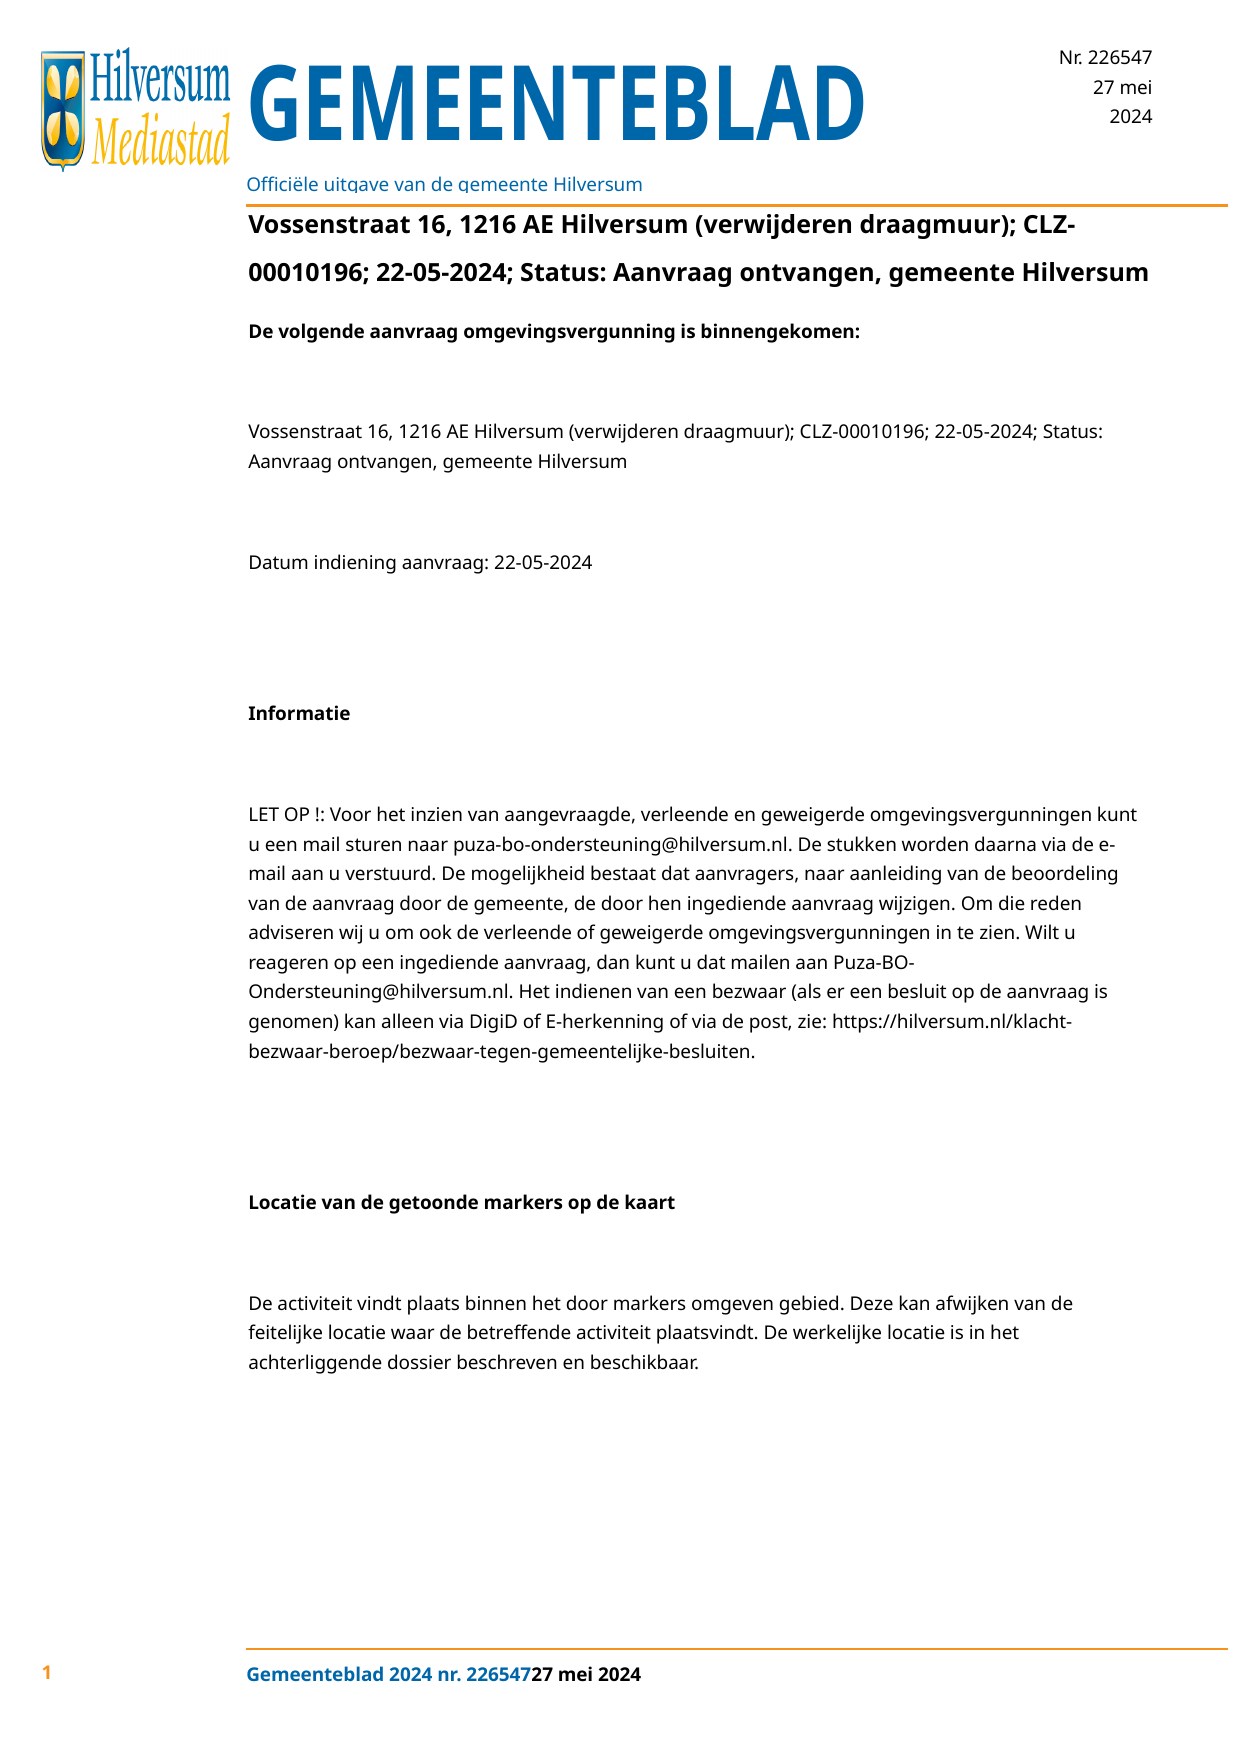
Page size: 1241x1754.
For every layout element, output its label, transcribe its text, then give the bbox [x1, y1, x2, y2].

text Vossenstraat 16, 1216 AE Hilversum (verwijderen draagmuur); CLZ-00010196; 22-05-2024; Status: Aanvraag ontvangen, gemeente Hilversum [248, 419, 1152, 474]
text Vossenstraat 16, 1216 AE Hilversum (verwijderen draagmuur); CLZ-00010196; 22-05-2024; Status: Aanvraag ontvangen, gemeente Hilversum [248, 207, 1152, 288]
text De activiteit vindt plaats binnen het door markers omgeven gebied. Deze kan afwijken van de feitelijke locatie waar de betreffende activiteit plaatsvindt. De werkelijke locatie is in het achterliggende dossier beschreven en beschikbaar. [248, 1290, 1152, 1375]
text Informatie [248, 700, 1152, 726]
text LET OP !: Voor het inzien van aangevraagde, verleende en geweigerde omgevingsvergunningen kunt u een mail sturen naar puza-bo-ondersteuning@hilversum.nl. De stukken worden daarna via de e-mail aan u verstuurd. De mogelijkheid bestaat dat aanvragers, naar aanleiding van de beoordeling van de aanvraag door de gemeente, de door hen ingediende aanvraag wijzigen. Om die reden adviseren wij u om ook de verleende of geweigerde omgevingsvergunningen in te zien. Wilt u reageren op een ingediende aanvraag, dan kunt u dat mailen aan Puza-BO-Ondersteuning@hilversum.nl. Het indienen van een bezwaar (als er een besluit op de aanvraag is genomen) kan alleen via DigiD of E-herkenning of via de post, zie: https://hilversum.nl/klacht-bezwaar-beroep/bezwaar-tegen-gemeentelijke-besluiten. [248, 801, 1152, 1064]
text Locatie van de getoonde markers op de kaart [248, 1189, 1152, 1215]
text De volgende aanvraag omgevingsvergunning is binnengekomen: [248, 318, 1152, 344]
text Datum indiening aanvraag: 22-05-2024 [248, 549, 1152, 575]
picture [41, 47, 231, 172]
